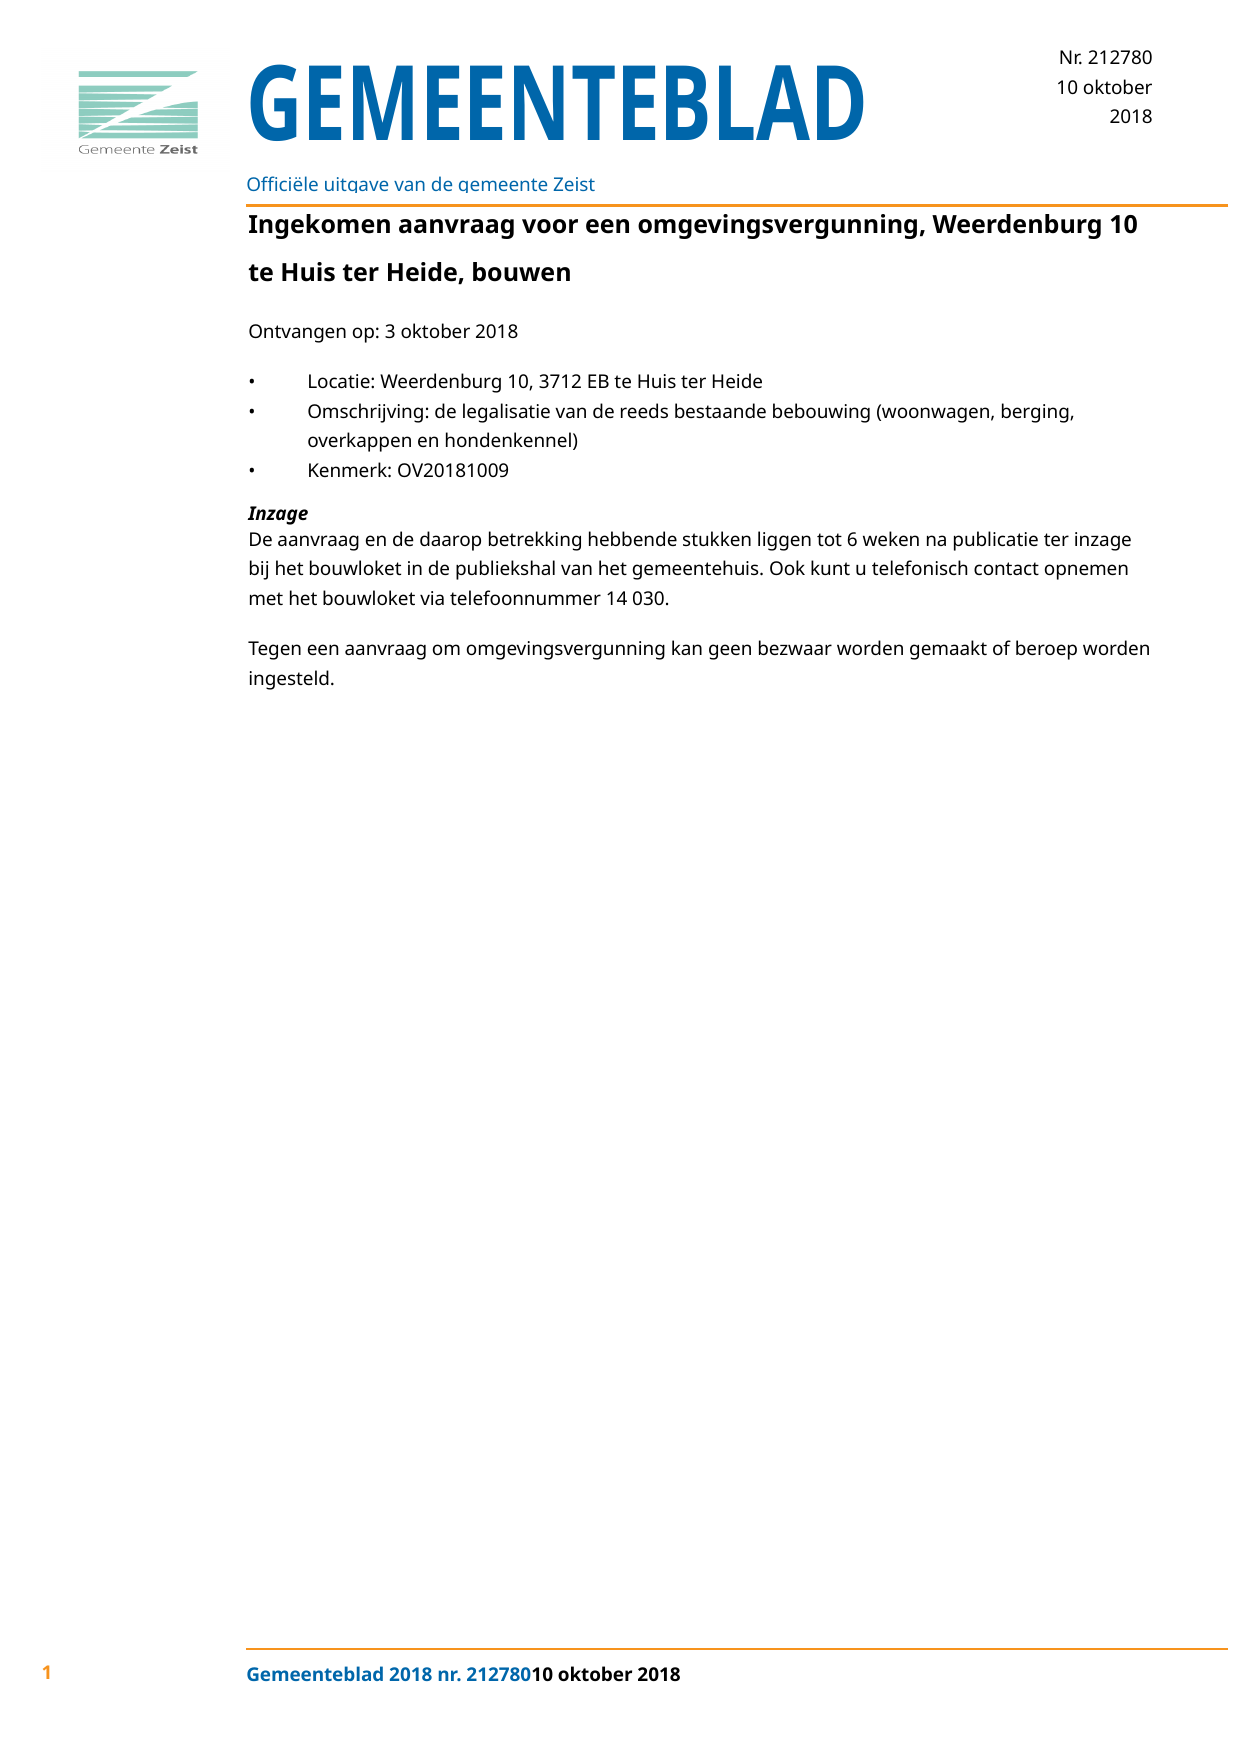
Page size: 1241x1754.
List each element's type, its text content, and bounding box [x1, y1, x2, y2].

list Kenmerk: OV20181009 [248, 457, 1152, 483]
text Inzage [248, 500, 1152, 526]
text Ingekomen aanvraag voor een omgevingsvergunning, Weerdenburg 10 te Huis ter Heide, bouwen [248, 207, 1152, 288]
text Tegen een aanvraag om omgevingsvergunning kan geen bezwaar worden gemaakt of beroep worden ingesteld. [248, 636, 1152, 691]
text Ontvangen op: 3 oktober 2018 [248, 318, 1152, 344]
text De aanvraag en de daarop betrekking hebbende stukken liggen tot 6 weken na publicatie ter inzage bij het bouwloket in de publiekshal van het gemeentehuis. Ook kunt u telefonisch contact opnemen met het bouwloket via telefoonnummer 14 030. [248, 526, 1152, 611]
picture [41, 47, 231, 172]
list Locatie: Weerdenburg 10, 3712 EB te Huis ter Heide [248, 368, 1152, 394]
list Omschrijving: de legalisatie van de reeds bestaande bebouwing (woonwagen, berging, overkappen en hondenkennel) [248, 398, 1152, 453]
